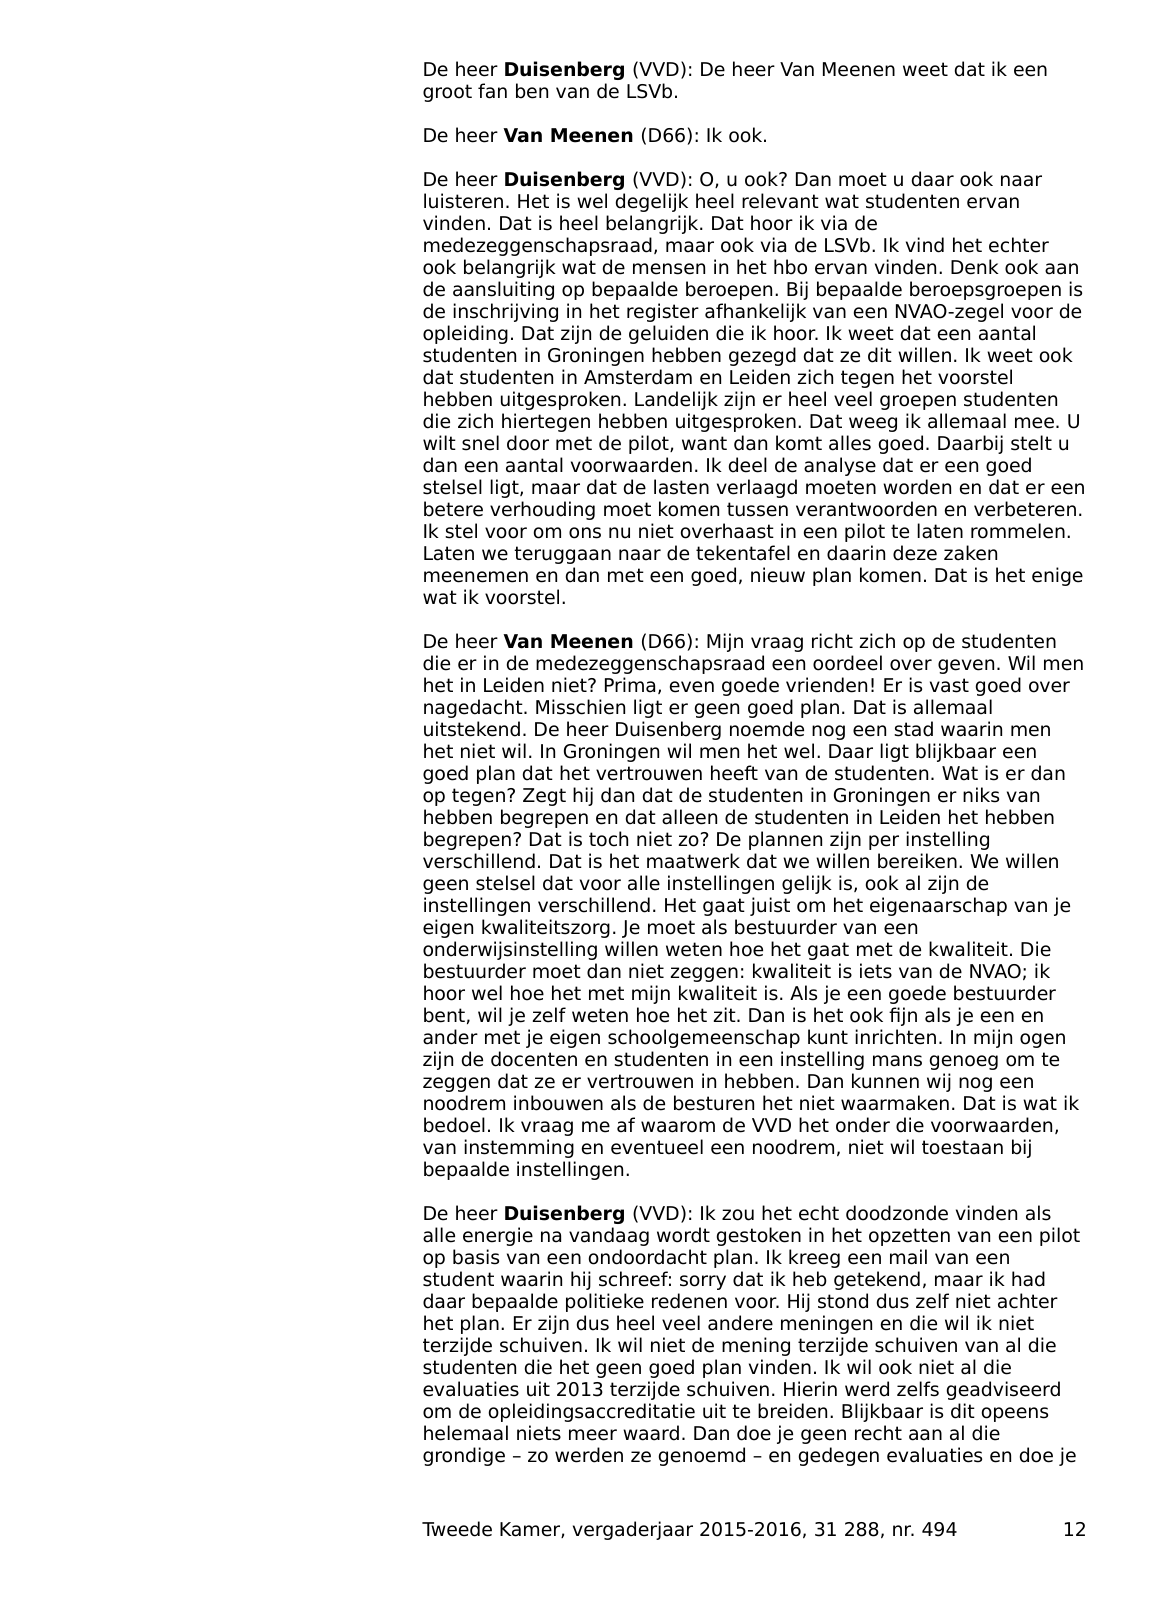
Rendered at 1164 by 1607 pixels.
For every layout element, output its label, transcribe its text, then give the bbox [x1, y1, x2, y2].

text De heer Van Meenen (D66): Ik ook. [422, 125, 1087, 147]
text De heer Duisenberg (VVD): De heer Van Meenen weet dat ik een groot fan ben van de LSVb. [422, 59, 1087, 103]
text De heer Van Meenen (D66): Mijn vraag richt zich op de studenten die er in de medezeggenschapsraad een oordeel over geven. Wil men het in Leiden niet? Prima, even goede vrienden! Er is vast goed over nagedacht. Misschien ligt er geen goed plan. Dat is allemaal uitstekend. De heer Duisenberg noemde nog een stad waarin men het niet wil. In Groningen wil men het wel. Daar ligt blijkbaar een goed plan dat het vertrouwen heeft van de studenten. Wat is er dan op tegen? Zegt hij dan dat de studenten in Groningen er niks van hebben begrepen en dat alleen de studenten in Leiden het hebben begrepen? Dat is toch niet zo? De plannen zijn per instelling verschillend. Dat is het maatwerk dat we willen bereiken. We willen geen stelsel dat voor alle instellingen gelijk is, ook al zijn de instellingen verschillend. Het gaat juist om het eigenaarschap van je eigen kwaliteitszorg. Je moet als bestuurder van een onderwijsinstelling willen weten hoe het gaat met de kwaliteit. Die bestuurder moet dan niet zeggen: kwaliteit is iets van de NVAO; ik hoor wel hoe het met mijn kwaliteit is. Als je een goede bestuurder bent, wil je zelf weten hoe het zit. Dan is het ook fijn als je een en ander met je eigen schoolgemeenschap kunt inrichten. In mijn ogen zijn de docenten en studenten in een instelling mans genoeg om te zeggen dat ze er vertrouwen in hebben. Dan kunnen wij nog een noodrem inbouwen als de besturen het niet waarmaken. Dat is wat ik bedoel. Ik vraag me af waarom de VVD het onder die voorwaarden, van instemming en eventueel een noodrem, niet wil toestaan bij bepaalde instellingen. [422, 631, 1087, 1181]
text De heer Duisenberg (VVD): Ik zou het echt doodzonde vinden als alle energie na vandaag wordt gestoken in het opzetten van een pilot op basis van een ondoordacht plan. Ik kreeg een mail van een student waarin hij schreef: sorry dat ik heb getekend, maar ik had daar bepaalde politieke redenen voor. Hij stond dus zelf niet achter het plan. Er zijn dus heel veel andere meningen en die wil ik niet terzijde schuiven. Ik wil niet de mening terzijde schuiven van al die studenten die het geen goed plan vinden. Ik wil ook niet al die evaluaties uit 2013 terzijde schuiven. Hierin werd zelfs geadviseerd om de opleidingsaccreditatie uit te breiden. Blijkbaar is dit opeens helemaal niets meer waard. Dan doe je geen recht aan al die grondige – zo werden ze genoemd – en gedegen evaluaties en doe je [422, 1203, 1087, 1467]
text De heer Duisenberg (VVD): O, u ook? Dan moet u daar ook naar luisteren. Het is wel degelijk heel relevant wat studenten ervan vinden. Dat is heel belangrijk. Dat hoor ik via de medezeggenschapsraad, maar ook via de LSVb. Ik vind het echter ook belangrijk wat de mensen in het hbo ervan vinden. Denk ook aan de aansluiting op bepaalde beroepen. Bij bepaalde beroepsgroepen is de inschrijving in het register afhankelijk van een NVAO-zegel voor de opleiding. Dat zijn de geluiden die ik hoor. Ik weet dat een aantal studenten in Groningen hebben gezegd dat ze dit willen. Ik weet ook dat studenten in Amsterdam en Leiden zich tegen het voorstel hebben uitgesproken. Landelijk zijn er heel veel groepen studenten die zich hiertegen hebben uitgesproken. Dat weeg ik allemaal mee. U wilt snel door met de pilot, want dan komt alles goed. Daarbij stelt u dan een aantal voorwaarden. Ik deel de analyse dat er een goed stelsel ligt, maar dat de lasten verlaagd moeten worden en dat er een betere verhouding moet komen tussen verantwoorden en verbeteren. Ik stel voor om ons nu niet overhaast in een pilot te laten rommelen. Laten we teruggaan naar de tekentafel en daarin deze zaken meenemen en dan met een goed, nieuw plan komen. Dat is het enige wat ik voorstel. [422, 169, 1087, 609]
